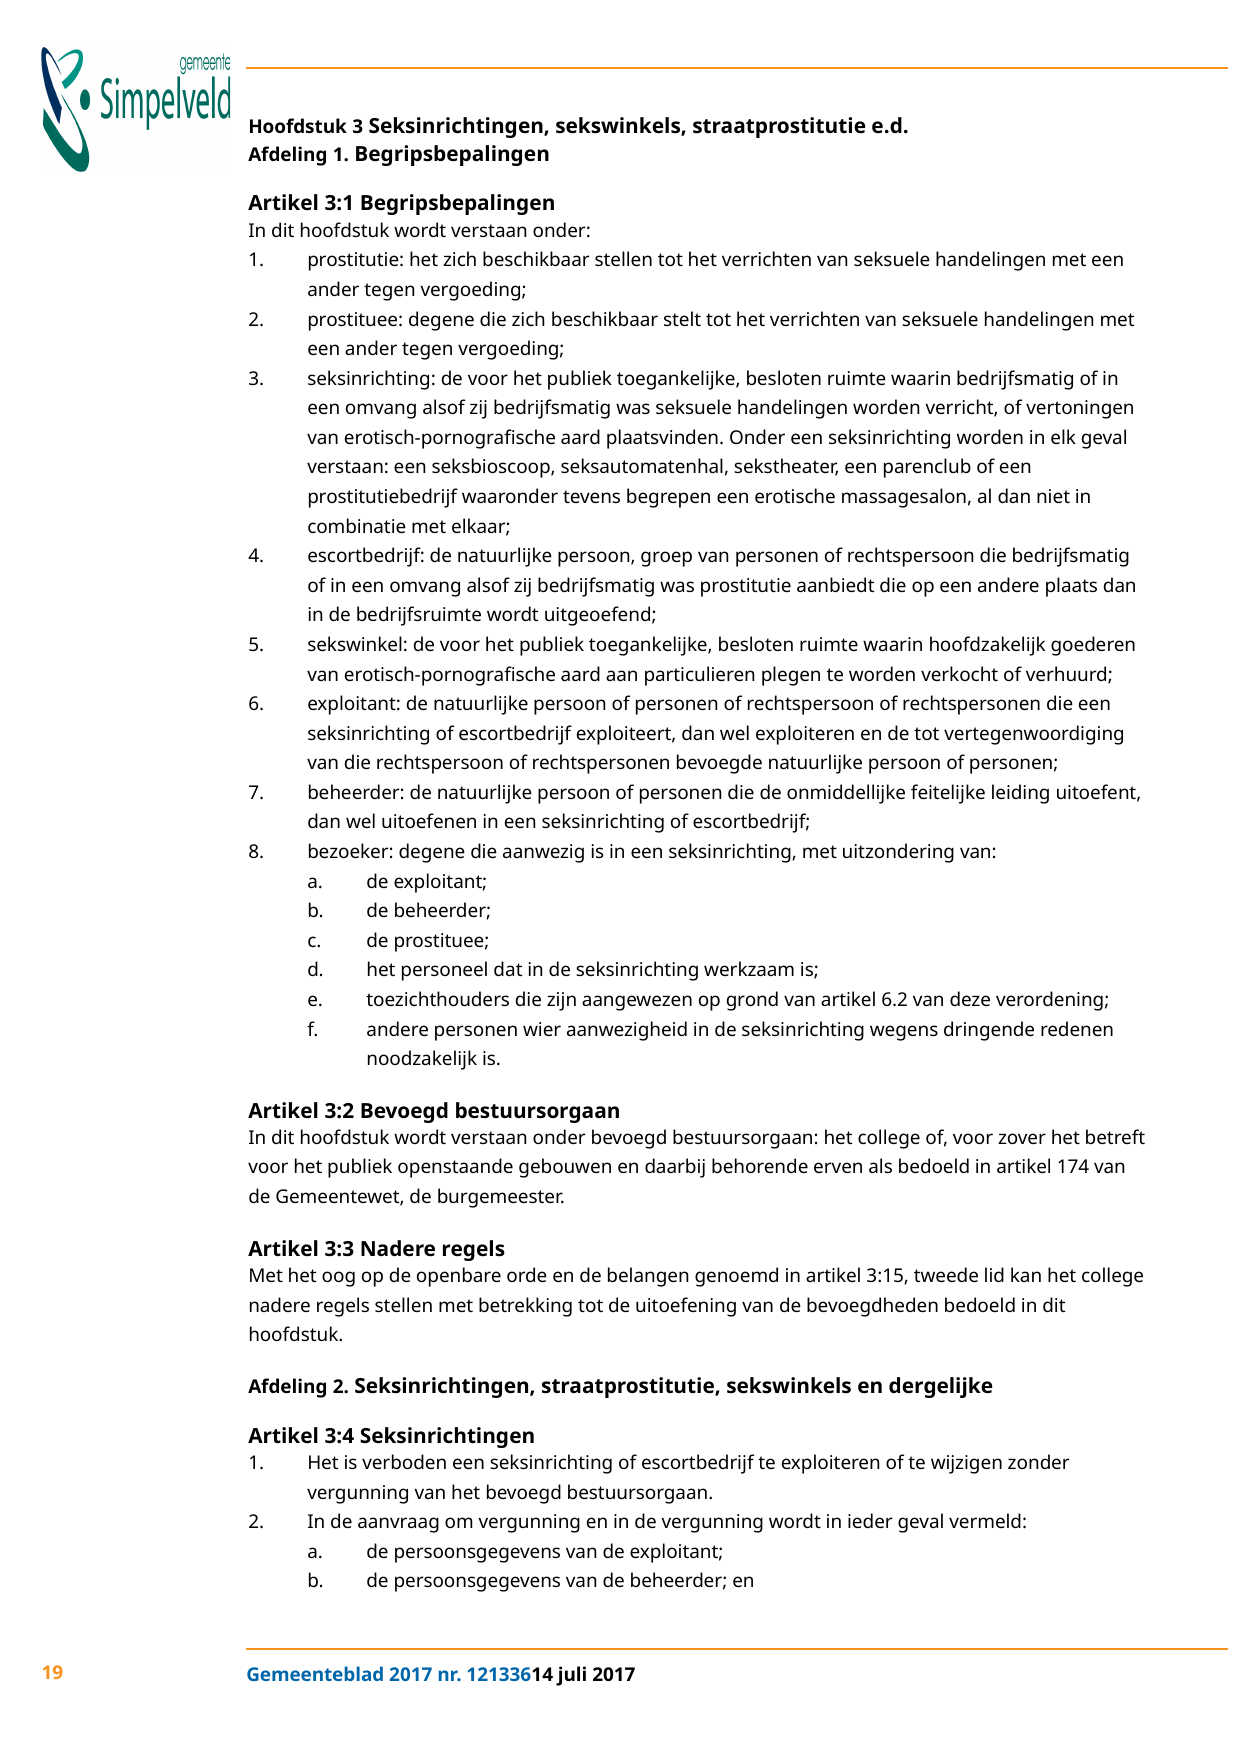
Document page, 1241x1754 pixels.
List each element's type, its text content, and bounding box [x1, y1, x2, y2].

list Het is verboden een seksinrichting of escortbedrijf te exploiteren of te wijzigen zonder vergunning van het bevoegd bestuursorgaan. [248, 1449, 1152, 1505]
picture [41, 47, 231, 172]
list sekswinkel: de voor het publiek toegankelijke, besloten ruimte waarin hoofdzakelijk goederen van erotisch-pornografische aard aan particulieren plegen te worden verkocht of verhuurd; [248, 631, 1152, 686]
text Artikel 3:4 Seksinrichtingen [248, 1421, 1152, 1449]
list escortbedrijf: de natuurlijke persoon, groep van personen of rechtspersoon die bedrijfsmatig of in een omvang alsof zij bedrijfsmatig was prostitutie aanbiedt die op een andere plaats dan in de bedrijfsruimte wordt uitgeoefend; [248, 542, 1152, 627]
list prostitutie: het zich beschikbaar stellen tot het verrichten van seksuele handelingen met een ander tegen vergoeding; [248, 247, 1152, 302]
list In de aanvraag om vergunning en in de vergunning wordt in ieder geval vermeld: [248, 1508, 1152, 1534]
text Artikel 3:2 Bevoegd bestuursorgaan [248, 1096, 1152, 1124]
text Artikel 3:3 Nadere regels [248, 1234, 1152, 1262]
text In dit hoofdstuk wordt verstaan onder bevoegd bestuursorgaan: het college of, voor zover het betreft voor het publiek openstaande gebouwen en daarbij behorende erven als bedoeld in artikel 174 van de Gemeentewet, de burgemeester. [248, 1124, 1152, 1209]
list de persoonsgegevens van de exploitant; [307, 1538, 1152, 1564]
list beheerder: de natuurlijke persoon of personen die de onmiddellijke feitelijke leiding uitoefent, dan wel uitoefenen in een seksinrichting of escortbedrijf; [248, 779, 1152, 834]
list de beheerder; [307, 897, 1152, 923]
text Artikel 3:1 Begripsbepalingen [248, 188, 1152, 217]
text Afdeling 2. Seksinrichtingen, straatprostitutie, sekswinkels en dergelijke [248, 1372, 1152, 1400]
list bezoeker: degene die aanwezig is in een seksinrichting, met uitzondering van: [248, 838, 1152, 864]
list andere personen wier aanwezigheid in de seksinrichting wegens dringende redenen noodzakelijk is. [307, 1016, 1152, 1071]
text Hoofdstuk 3 Seksinrichtingen, sekswinkels, straatprostitutie e.d. [248, 111, 1152, 139]
list de exploitant; [307, 868, 1152, 893]
list de persoonsgegevens van de beheerder; en [307, 1568, 1152, 1593]
text Afdeling 1. Begripsbepalingen [248, 139, 1152, 168]
list prostituee: degene die zich beschikbaar stelt tot het verrichten van seksuele handelingen met een ander tegen vergoeding; [248, 306, 1152, 361]
list seksinrichting: de voor het publiek toegankelijke, besloten ruimte waarin bedrijfsmatig of in een omvang alsof zij bedrijfsmatig was seksuele handelingen worden verricht, of vertoningen van erotisch-pornografische aard plaatsvinden. Onder een seksinrichting worden in elk geval verstaan: een seksbioscoop, seksautomatenhal, sekstheater, een parenclub of een prostitutiebedrijf waaronder tevens begrepen een erotische massagesalon, al dan niet in combinatie met elkaar; [248, 365, 1152, 538]
list toezichthouders die zijn aangewezen op grond van artikel 6.2 van deze verordening; [307, 986, 1152, 1012]
text Met het oog op de openbare orde en de belangen genoemd in artikel 3:15, tweede lid kan het college nadere regels stellen met betrekking tot de uitoefening van de bevoegdheden bedoeld in dit hoofdstuk. [248, 1262, 1152, 1347]
list exploitant: de natuurlijke persoon of personen of rechtspersoon of rechtspersonen die een seksinrichting of escortbedrijf exploiteert, dan wel exploiteren en de tot vertegenwoordiging van die rechtspersoon of rechtspersonen bevoegde natuurlijke persoon of personen; [248, 690, 1152, 775]
list de prostituee; [307, 927, 1152, 953]
list het personeel dat in de seksinrichting werkzaam is; [307, 957, 1152, 982]
text In dit hoofdstuk wordt verstaan onder: [248, 217, 1152, 243]
